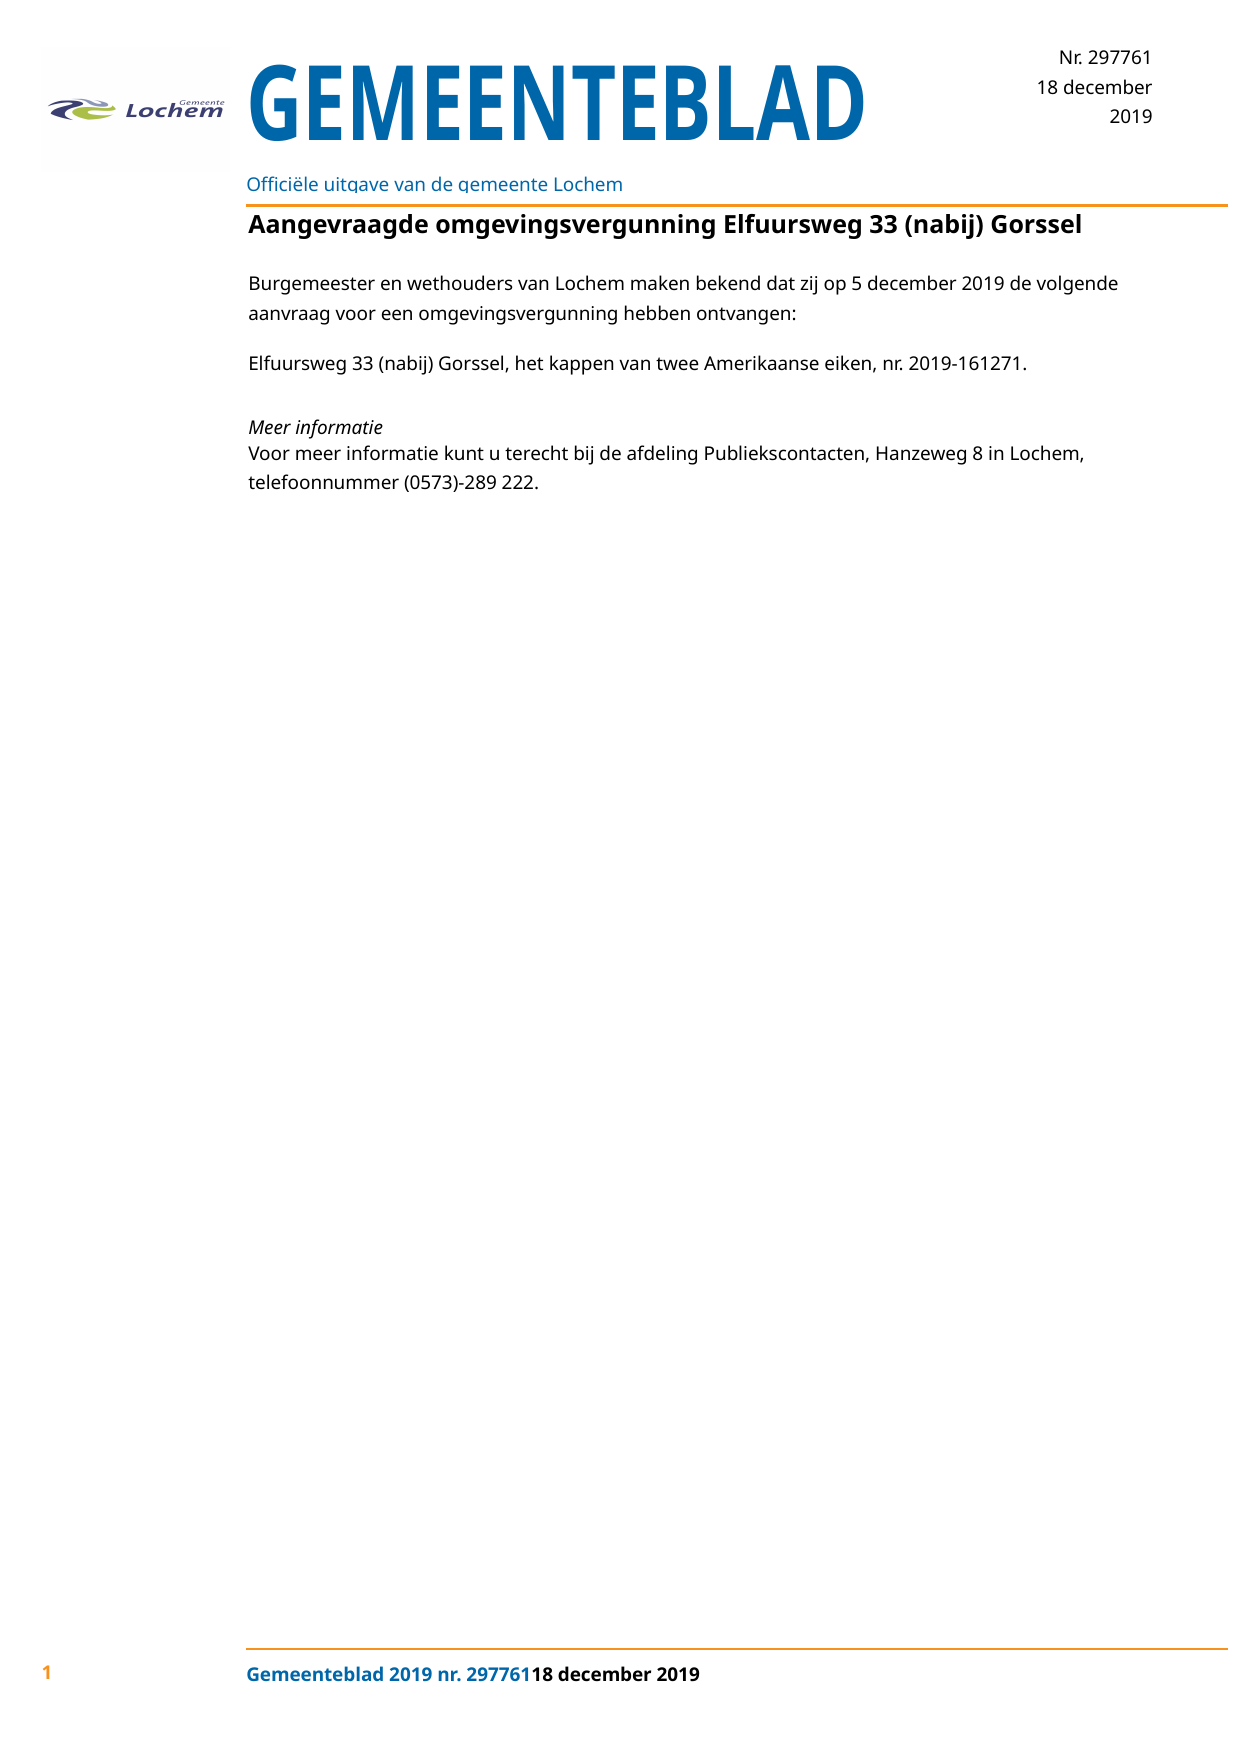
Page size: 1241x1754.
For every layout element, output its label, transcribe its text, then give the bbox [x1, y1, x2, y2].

text Meer informatie [248, 414, 1152, 440]
text Burgemeester en wethouders van Lochem maken bekend dat zij op 5 december 2019 de volgende aanvraag voor een omgevingsvergunning hebben ontvangen: [248, 270, 1152, 326]
text Voor meer informatie kunt u terecht bij de afdeling Publiekscontacten, Hanzeweg 8 in Lochem, telefoonnummer (0573)-289 222. [248, 440, 1152, 495]
text Elfuursweg 33 (nabij) Gorssel, het kappen van twee Amerikaanse eiken, nr. 2019-161271. [248, 350, 1152, 376]
picture [41, 47, 231, 172]
text Aangevraagde omgevingsvergunning Elfuursweg 33 (nabij) Gorssel [248, 207, 1152, 241]
